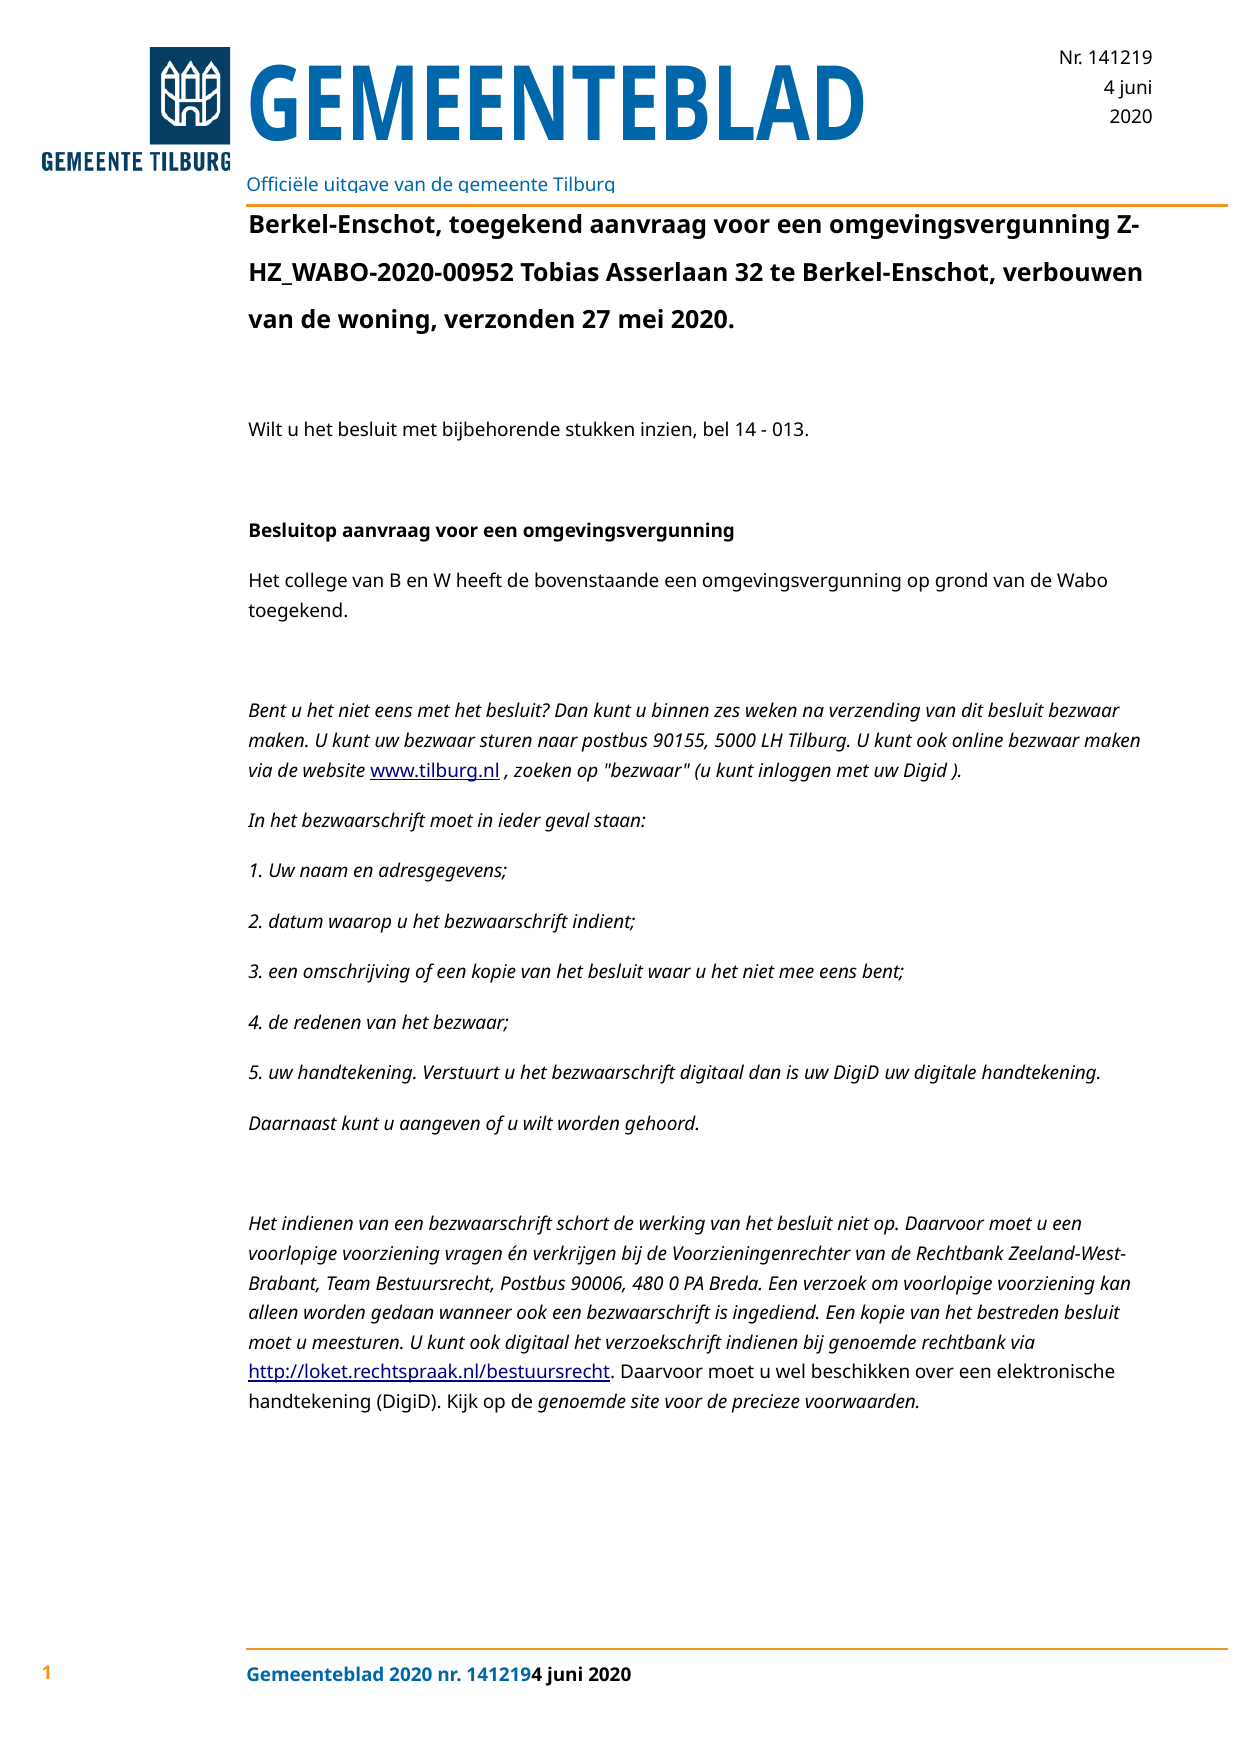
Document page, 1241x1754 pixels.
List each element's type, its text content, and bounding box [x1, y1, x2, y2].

text Daarnaast kunt u aangeven of u wilt worden gehoord. [248, 1110, 1152, 1135]
text Bent u het niet eens met het besluit? Dan kunt u binnen zes weken na verzending van dit besluit bezwaar maken. U kunt uw bezwaar sturen naar postbus 90155, 5000 LH Tilburg. U kunt ook online bezwaar maken via de website www.tilburg.nl , zoeken op "bezwaar" (u kunt inloggen met uw Digid ). [248, 698, 1152, 782]
picture [41, 47, 231, 172]
text 1. Uw naam en adresgegevens; [248, 858, 1152, 883]
text In het bezwaarschrift moet in ieder geval staan: [248, 807, 1152, 833]
text 4. de redenen van het bezwaar; [248, 1009, 1152, 1034]
text 3. een omschrijving of een kopie van het besluit waar u het niet mee eens bent; [248, 958, 1152, 984]
text Het indienen van een bezwaarschrift schort de werking van het besluit niet op. Daarvoor moet u een voorlopige voorziening vragen én verkrijgen bij de Voorzieningenrechter van de Rechtbank Zeeland-West-Brabant, Team Bestuursrecht, Postbus 90006, 480 0 PA Breda. Een verzoek om voorlopige voorziening kan alleen worden gedaan wanneer ook een bezwaarschrift is ingediend. Een kopie van het bestreden besluit moet u meesturen. U kunt ook digitaal het verzoekschrift indienen bij genoemde rechtbank via http://loket.rechtspraak.nl/bestuursrecht. Daarvoor moet u wel beschikken over een elektronische handtekening (DigiD). Kijk op de genoemde site voor de precieze voorwaarden. [248, 1211, 1152, 1414]
text Het college van B en W heeft de bovenstaande een omgevingsvergunning op grond van de Wabo toegekend. [248, 567, 1152, 622]
text Berkel-Enschot, toegekend aanvraag voor een omgevingsvergunning Z-HZ_WABO-2020-00952 Tobias Asserlaan 32 te Berkel-Enschot, verbouwen van de woning, verzonden 27 mei 2020. [248, 207, 1152, 336]
text Besluitop aanvraag voor een omgevingsvergunning [248, 517, 1152, 542]
text Wilt u het besluit met bijbehorende stukken inzien, bel 14 - 013. [248, 416, 1152, 442]
text 5. uw handtekening. Verstuurt u het bezwaarschrift digitaal dan is uw DigiD uw digitale handtekening. [248, 1059, 1152, 1085]
text 2. datum waarop u het bezwaarschrift indient; [248, 908, 1152, 934]
